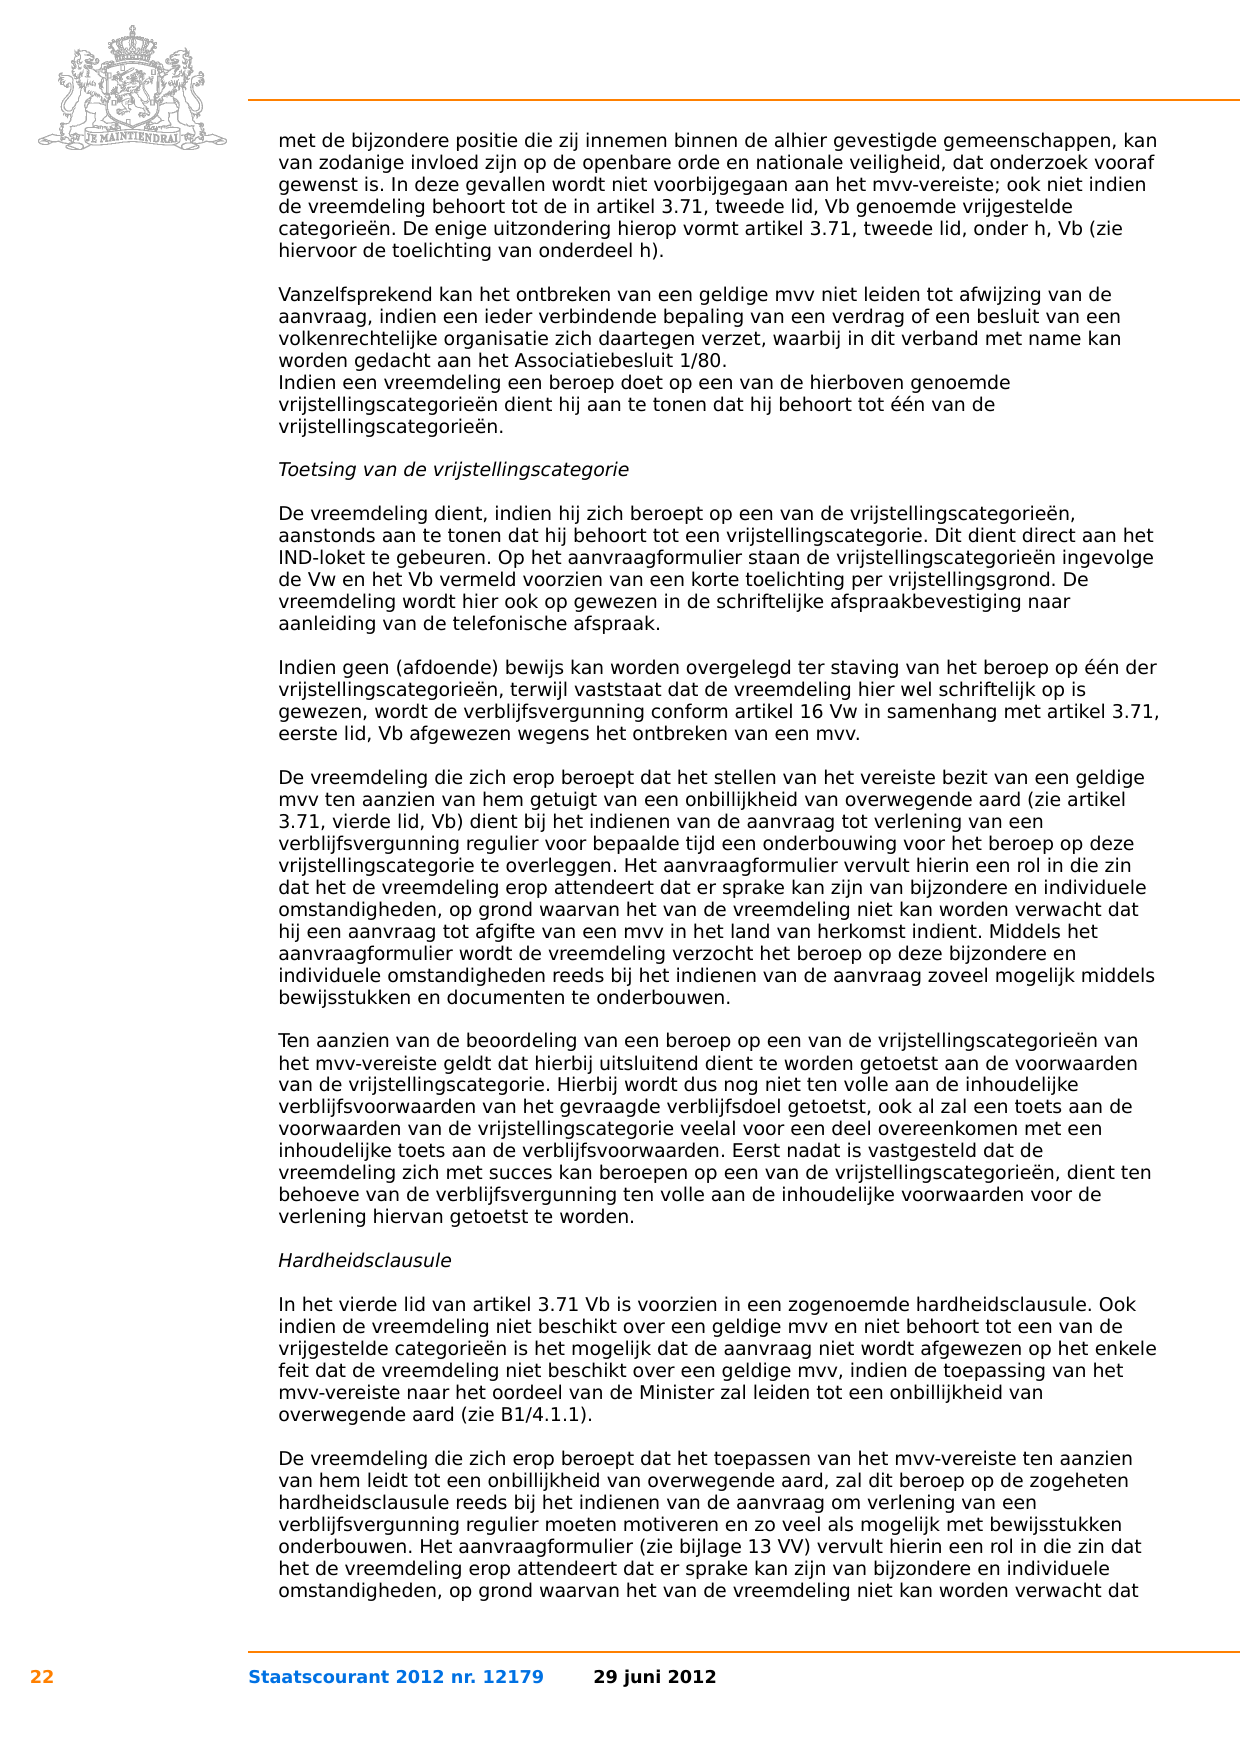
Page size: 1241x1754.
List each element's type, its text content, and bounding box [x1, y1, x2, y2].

subtitle Hardheidsclausule [278, 1250, 1163, 1272]
text Vanzelfsprekend kan het ontbreken van een geldige mvv niet leiden tot afwijzing van de aanvraag, indien een ieder verbindende bepaling van een verdrag of een besluit van een volkenrechtelijke organisatie zich daartegen verzet, waarbij in dit verband met name kan worden gedacht aan het Associatiebesluit 1/80. [278, 284, 1163, 372]
text Indien geen (afdoende) bewijs kan worden overgelegd ter staving van het beroep op één der vrijstellingscategorieën, terwijl vaststaat dat de vreemdeling hier wel schriftelijk op is gewezen, wordt de verblijfsvergunning conform artikel 16 Vw in samenhang met artikel 3.71, eerste lid, Vb afgewezen wegens het ontbreken van een mvv. [278, 657, 1163, 745]
text De vreemdeling die zich erop beroept dat het toepassen van het mvv-vereiste ten aanzien van hem leidt tot een onbillijkheid van overwegende aard, zal dit beroep op de zogeheten hardheidsclausule reeds bij het indienen van de aanvraag om verlening van een verblijfsvergunning regulier moeten motiveren en zo veel als mogelijk met bewijsstukken onderbouwen. Het aanvraagformulier (zie bijlage 13 VV) vervult hierin een rol in die zin dat het de vreemdeling erop attendeert dat er sprake kan zijn van bijzondere en individuele omstandigheden, op grond waarvan het van de vreemdeling niet kan worden verwacht dat [278, 1448, 1163, 1602]
text met de bijzondere positie die zij innemen binnen de alhier gevestigde gemeenschappen, kan van zodanige invloed zijn op de openbare orde en nationale veiligheid, dat onderzoek vooraf gewenst is. In deze gevallen wordt niet voorbijgegaan aan het mvv-vereiste; ook niet indien de vreemdeling behoort tot de in artikel 3.71, tweede lid, Vb genoemde vrijgestelde categorieën. De enige uitzondering hierop vormt artikel 3.71, tweede lid, onder h, Vb (zie hiervoor de toelichting van onderdeel h). [278, 130, 1163, 262]
text Indien een vreemdeling een beroep doet op een van de hierboven genoemde vrijstellingscategorieën dient hij aan te tonen dat hij behoort tot één van de vrijstellingscategorieën. [278, 372, 1163, 437]
text De vreemdeling dient, indien hij zich beroept op een van de vrijstellingscategorieën, aanstonds aan te tonen dat hij behoort tot een vrijstellingscategorie. Dit dient direct aan het IND-loket te gebeuren. Op het aanvraagformulier staan de vrijstellingscategorieën ingevolge de Vw en het Vb vermeld voorzien van een korte toelichting per vrijstellingsgrond. De vreemdeling wordt hier ook op gewezen in de schriftelijke afspraakbevestiging naar aanleiding van de telefonische afspraak. [278, 503, 1163, 635]
picture [38, 25, 227, 150]
text Ten aanzien van de beoordeling van een beroep op een van de vrijstellingscategorieën van het mvv-vereiste geldt dat hierbij uitsluitend dient te worden getoetst aan de voorwaarden van de vrijstellingscategorie. Hierbij wordt dus nog niet ten volle aan de inhoudelijke verblijfsvoorwaarden van het gevraagde verblijfsdoel getoetst, ook al zal een toets aan de voorwaarden van de vrijstellingscategorie veelal voor een deel overeenkomen met een inhoudelijke toets aan de verblijfsvoorwaarden. Eerst nadat is vastgesteld dat de vreemdeling zich met succes kan beroepen op een van de vrijstellingscategorieën, dient ten behoeve van de verblijfsvergunning ten volle aan de inhoudelijke voorwaarden voor de verlening hiervan getoetst te worden. [278, 1030, 1163, 1228]
subtitle Toetsing van de vrijstellingscategorie [278, 459, 1163, 481]
text In het vierde lid van artikel 3.71 Vb is voorzien in een zogenoemde hardheidsclausule. Ook indien de vreemdeling niet beschikt over een geldige mvv en niet behoort tot een van de vrijgestelde categorieën is het mogelijk dat de aanvraag niet wordt afgewezen op het enkele feit dat de vreemdeling niet beschikt over een geldige mvv, indien de toepassing van het mvv-vereiste naar het oordeel van de Minister zal leiden tot een onbillijkheid van overwegende aard (zie B1/4.1.1). [278, 1294, 1163, 1426]
text De vreemdeling die zich erop beroept dat het stellen van het vereiste bezit van een geldige mvv ten aanzien van hem getuigt van een onbillijkheid van overwegende aard (zie artikel 3.71, vierde lid, Vb) dient bij het indienen van de aanvraag tot verlening van een verblijfsvergunning regulier voor bepaalde tijd een onderbouwing voor het beroep op deze vrijstellingscategorie te overleggen. Het aanvraagformulier vervult hierin een rol in die zin dat het de vreemdeling erop attendeert dat er sprake kan zijn van bijzondere en individuele omstandigheden, op grond waarvan het van de vreemdeling niet kan worden verwacht dat hij een aanvraag tot afgifte van een mvv in het land van herkomst indient. Middels het aanvraagformulier wordt de vreemdeling verzocht het beroep op deze bijzondere en individuele omstandigheden reeds bij het indienen van de aanvraag zoveel mogelijk middels bewijsstukken en documenten te onderbouwen. [278, 767, 1163, 1008]
